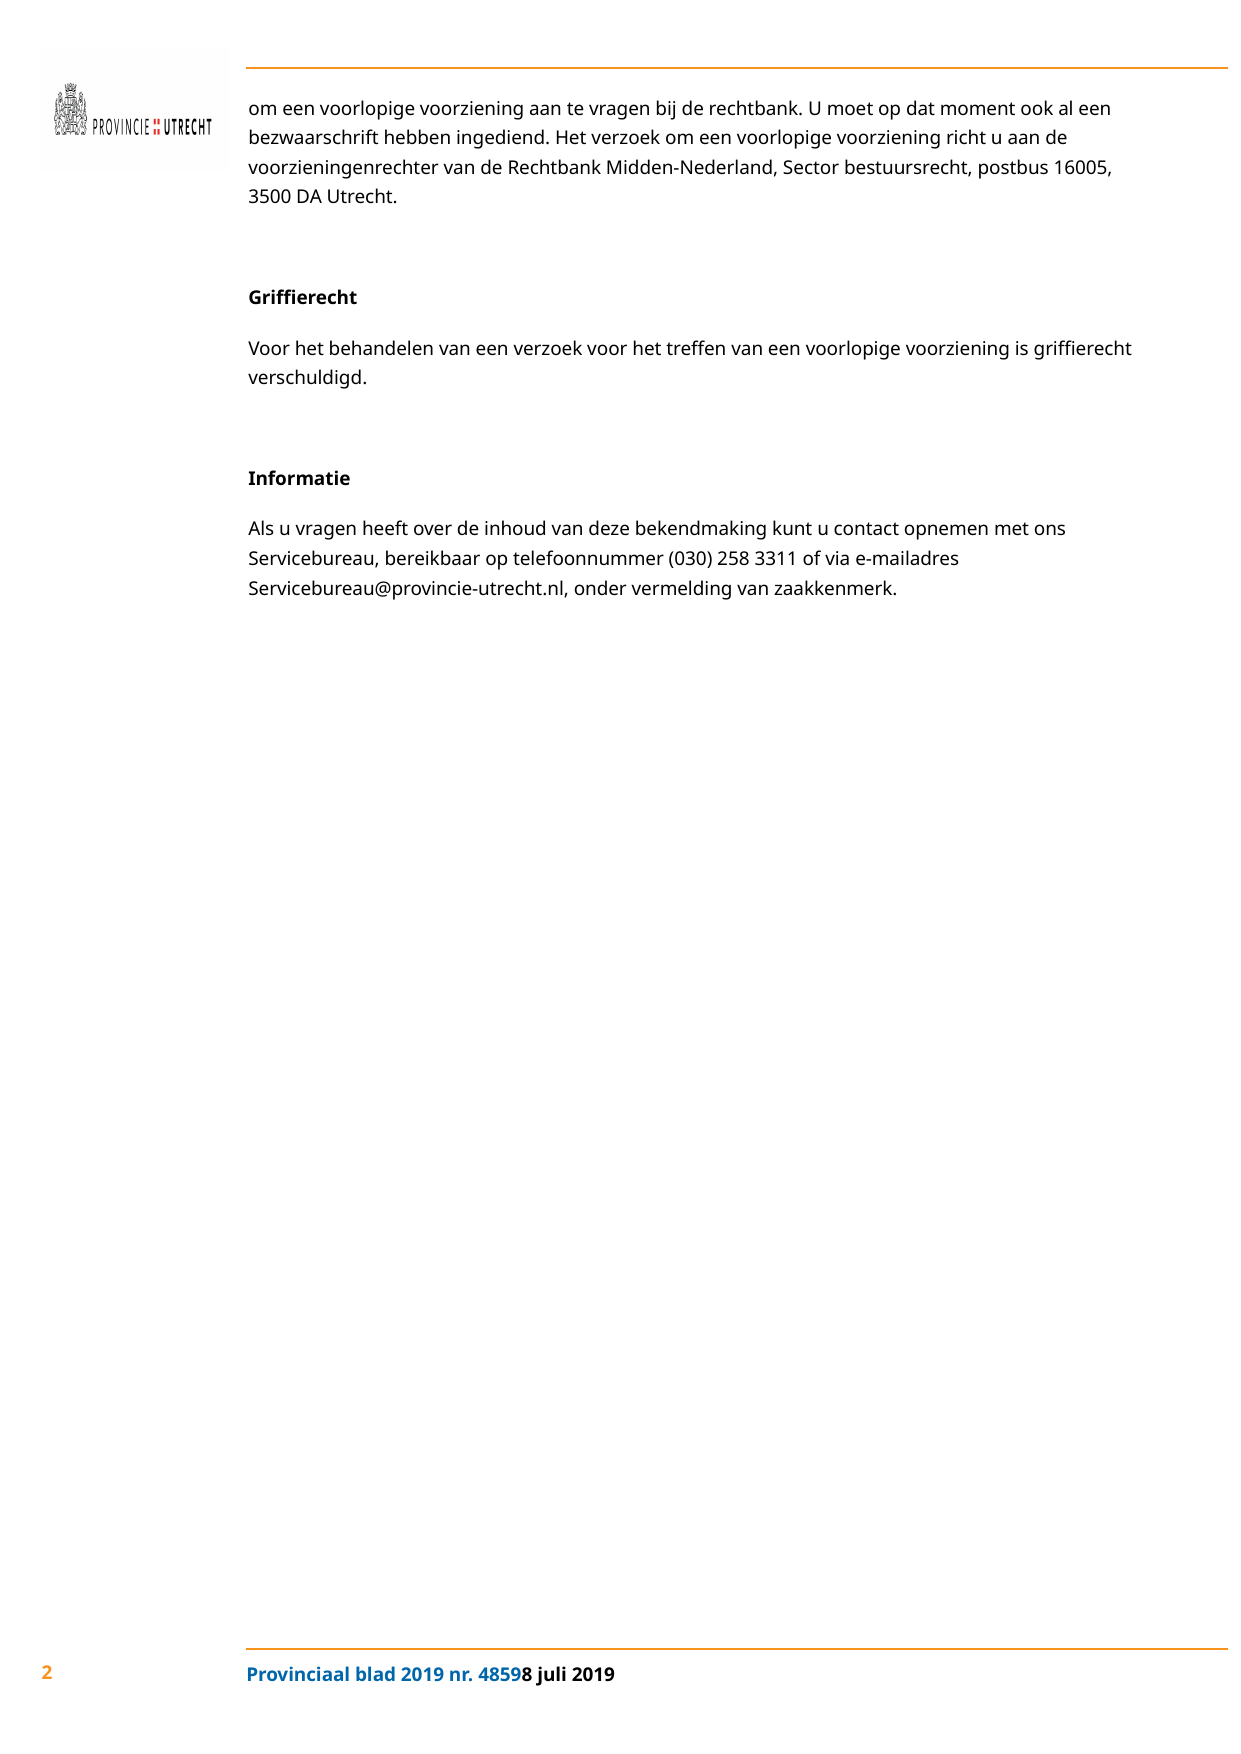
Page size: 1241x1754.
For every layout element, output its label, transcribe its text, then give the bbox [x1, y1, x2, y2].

text Griffierecht [248, 284, 1152, 310]
text om een voorlopige voorziening aan te vragen bij de rechtbank. U moet op dat moment ook al een bezwaarschrift hebben ingediend. Het verzoek om een voorlopige voorziening richt u aan de voorzieningenrechter van de Rechtbank Midden-Nederland, Sector bestuursrecht, postbus 16005, 3500 DA Utrecht. [248, 95, 1152, 209]
text Voor het behandelen van een verzoek voor het treffen van een voorlopige voorziening is griffierecht verschuldigd. [248, 335, 1152, 390]
picture [41, 47, 231, 172]
text Als u vragen heeft over de inhoud van deze bekendmaking kunt u contact opnemen met ons Servicebureau, bereikbaar op telefoonnummer (030) 258 3311 of via e-mailadres Servicebureau@provincie-utrecht.nl, onder vermelding van zaakkenmerk. [248, 516, 1152, 601]
text Informatie [248, 465, 1152, 491]
